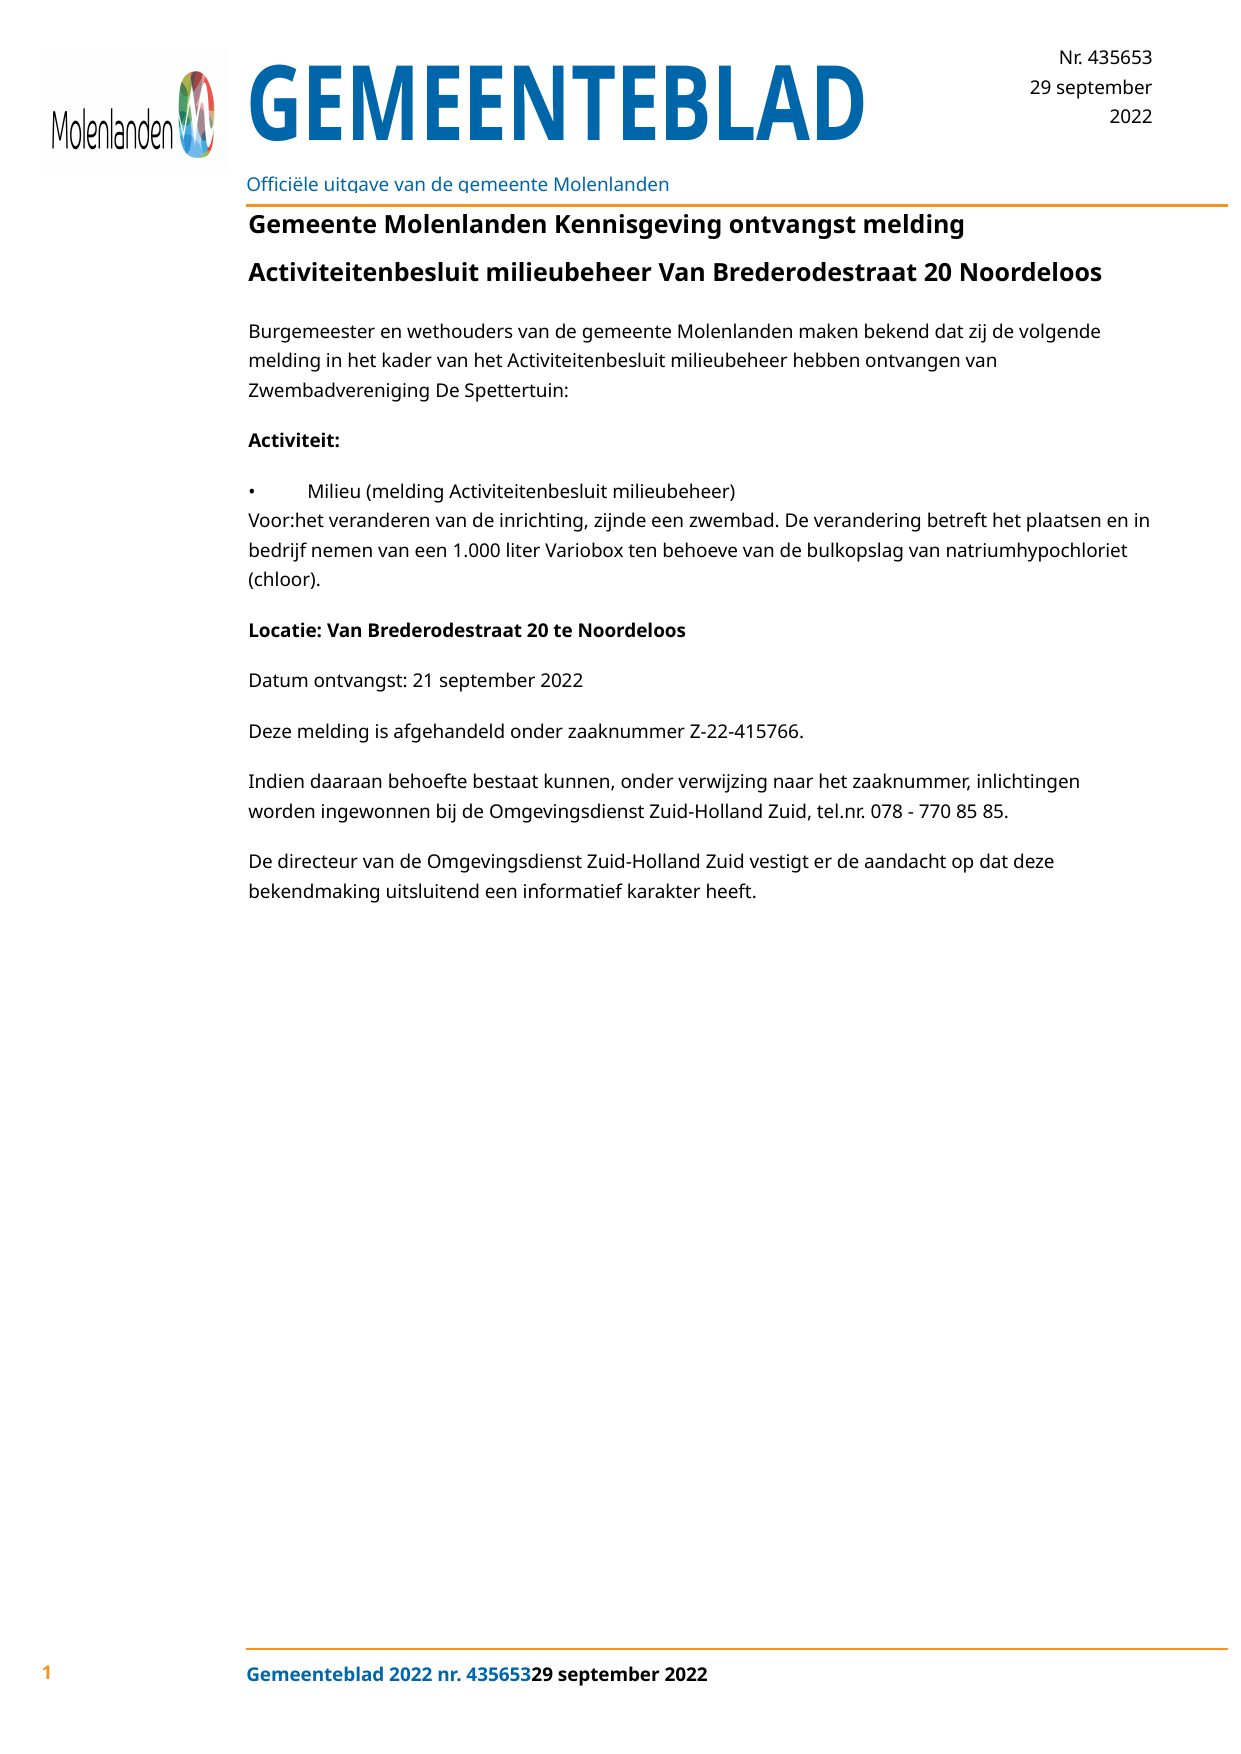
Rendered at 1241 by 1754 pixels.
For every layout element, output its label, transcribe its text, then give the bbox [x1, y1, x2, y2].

text Locatie: Van Brederodestraat 20 te Noordeloos [248, 617, 1152, 643]
text Datum ontvangst: 21 september 2022 [248, 667, 1152, 693]
text Indien daaraan behoefte bestaat kunnen, onder verwijzing naar het zaaknummer, inlichtingen worden ingewonnen bij de Omgevingsdienst Zuid-Holland Zuid, tel.nr. 078 - 770 85 85. [248, 768, 1152, 824]
text Gemeente Molenlanden Kennisgeving ontvangst melding Activiteitenbesluit milieubeheer Van Brederodestraat 20 Noordeloos [248, 207, 1152, 288]
text Activiteit: [248, 427, 1152, 453]
list Milieu (melding Activiteitenbesluit milieubeheer) [248, 478, 1152, 504]
text Burgemeester en wethouders van de gemeente Molenlanden maken bekend dat zij de volgende melding in het kader van het Activiteitenbesluit milieubeheer hebben ontvangen van Zwembadvereniging De Spettertuin: [248, 318, 1152, 403]
text Voor:het veranderen van de inrichting, zijnde een zwembad. De verandering betreft het plaatsen en in bedrijf nemen van een 1.000 liter Variobox ten behoeve van de bulkopslag van natriumhypochloriet (chloor). [248, 507, 1152, 592]
text Deze melding is afgehandeld onder zaaknummer Z-22-415766. [248, 718, 1152, 744]
text De directeur van de Omgevingsdienst Zuid-Holland Zuid vestigt er de aandacht op dat deze bekendmaking uitsluitend een informatief karakter heeft. [248, 848, 1152, 904]
picture [41, 47, 231, 172]
